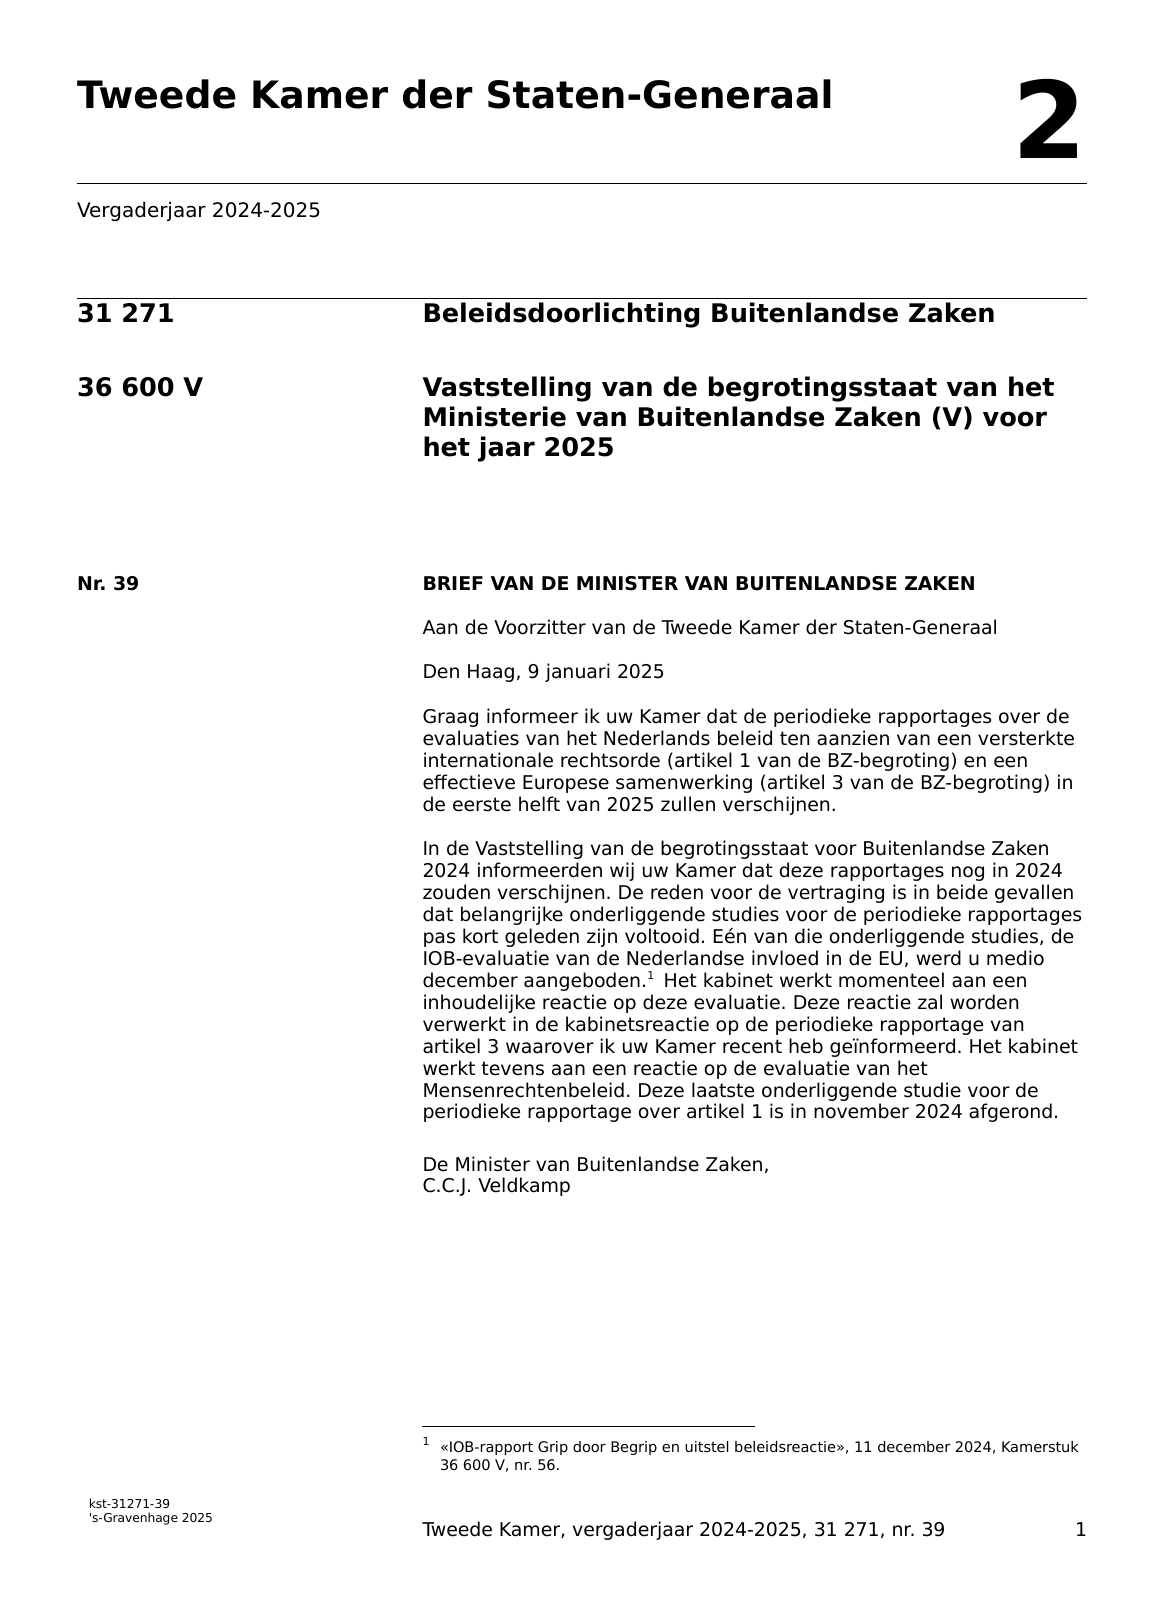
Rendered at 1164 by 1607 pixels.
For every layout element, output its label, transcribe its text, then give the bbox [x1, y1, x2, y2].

text Aan de Voorzitter van de Tweede Kamer der Staten-Generaal [422, 617, 1087, 639]
text kst-31271-39 [88, 1497, 323, 1511]
subtitle 31 271 Beleidsdoorlichting Buitenlandse Zaken [77, 299, 1087, 329]
subtitle Nr. 39 BRIEF VAN DE MINISTER VAN BUITENLANDSE ZAKEN [77, 573, 1087, 595]
text In de Vaststelling van de begrotingsstaat voor Buitenlandse Zaken 2024 informeerden wij uw Kamer dat deze rapportages nog in 2024 zouden verschijnen. De reden voor de vertraging is in beide gevallen dat belangrijke onderliggende studies voor de periodieke rapportages pas kort geleden zijn voltooid. Eén van die onderliggende studies, de IOB-evaluatie van de Nederlandse invloed in de EU, werd u medio december aangeboden. Het kabinet werkt momenteel aan een inhoudelijke reactie op deze evaluatie. Deze reactie zal worden verwerkt in de kabinetsreactie op de periodieke rapportage van artikel 3 waarover ik uw Kamer recent heb geïnformeerd. Het kabinet werkt tevens aan een reactie op de evaluatie van het Mensenrechtenbeleid. Deze laatste onderliggende studie voor de periodieke rapportage over artikel 1 is in november 2024 afgerond. [422, 838, 1087, 1123]
text De Minister van Buitenlandse Zaken, C.C.J. Veldkamp [422, 1153, 1087, 1197]
table_header Tweede Kamer der Staten-Generaal [77, 59, 886, 183]
text Den Haag, 9 januari 2025 [422, 661, 1087, 683]
table_cell Vergaderjaar 2024-2025 [77, 184, 1087, 298]
text «IOB-rapport Grip door Begrip en uitstel beleidsreactie», 11 december 2024, Kamerstuk 36 600 V, nr. 56. [422, 1435, 1087, 1474]
subtitle 36 600 V Vaststelling van de begrotingsstaat van het Ministerie van Buitenlandse Zaken (V) voor het jaar 2025 [77, 373, 1087, 462]
table_header 2 [886, 59, 1087, 183]
text 's-Gravenhage 2025 [88, 1511, 323, 1525]
text Graag informeer ik uw Kamer dat de periodieke rapportages over de evaluaties van het Nederlands beleid ten aanzien van een versterkte internationale rechtsorde (artikel 1 van de BZ-begroting) en een effectieve Europese samenwerking (artikel 3 van de BZ-begroting) in de eerste helft van 2025 zullen verschijnen. [422, 706, 1087, 816]
